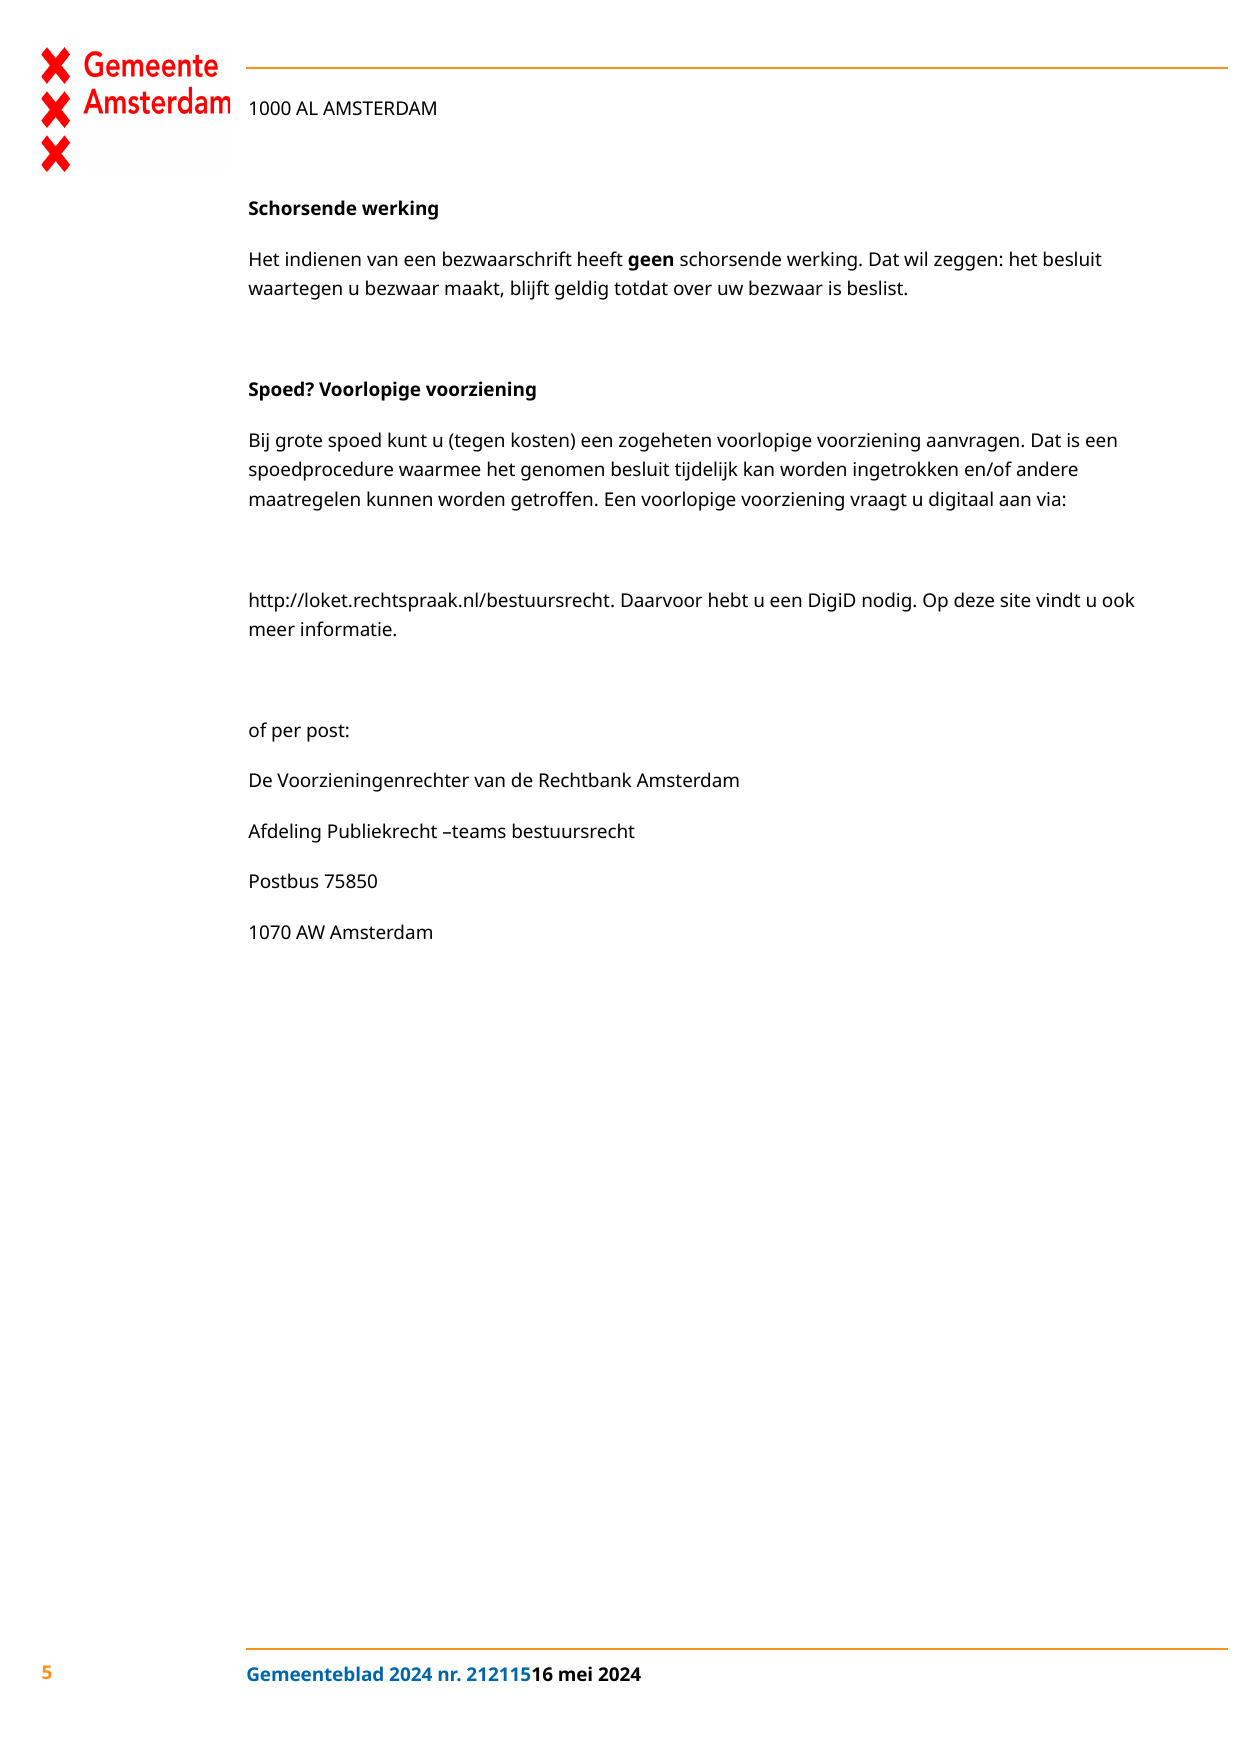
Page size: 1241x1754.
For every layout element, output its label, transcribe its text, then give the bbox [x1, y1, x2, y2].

text http://loket.rechtspraak.nl/bestuursrecht. Daarvoor hebt u een DigiD nodig. Op deze site vindt u ook meer informatie. [248, 587, 1152, 642]
text Schorsende werking [248, 196, 1152, 221]
text De Voorzieningenrechter van de Rechtbank Amsterdam [248, 768, 1152, 793]
text 1070 AW Amsterdam [248, 919, 1152, 945]
text 1000 AL AMSTERDAM [248, 95, 1152, 121]
text Spoed? Voorlopige voorziening [248, 376, 1152, 402]
text of per post: [248, 717, 1152, 743]
text Het indienen van een bezwaarschrift heeft geen schorsende werking. Dat wil zeggen: het besluit waartegen u bezwaar maakt, blijft geldig totdat over uw bezwaar is beslist. [248, 246, 1152, 301]
picture [41, 47, 231, 172]
text Afdeling Publiekrecht –teams bestuursrecht [248, 818, 1152, 844]
text Postbus 75850 [248, 868, 1152, 894]
text Bij grote spoed kunt u (tegen kosten) een zogeheten voorlopige voorziening aanvragen. Dat is een spoedprocedure waarmee het genomen besluit tijdelijk kan worden ingetrokken en/of andere maatregelen kunnen worden getroffen. Een voorlopige voorziening vraagt u digitaal aan via: [248, 427, 1152, 512]
